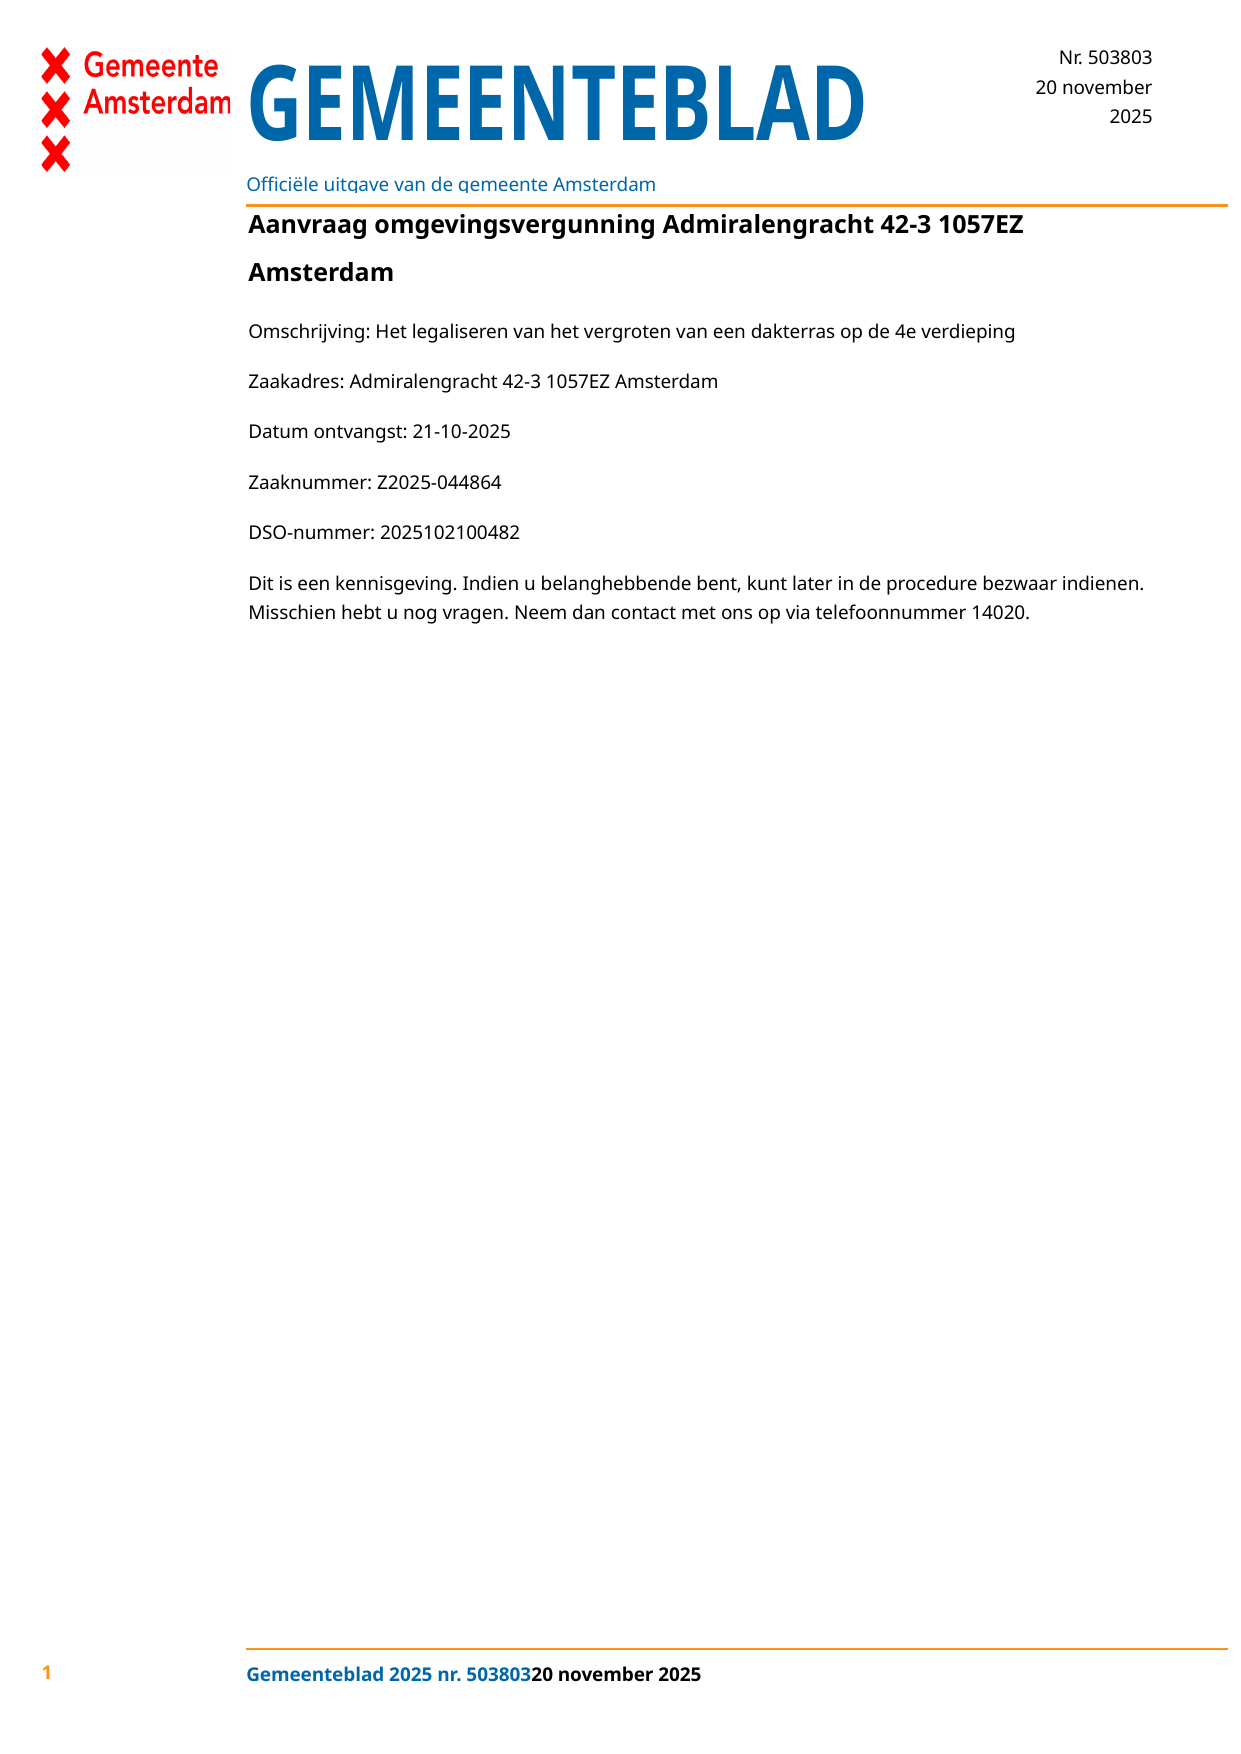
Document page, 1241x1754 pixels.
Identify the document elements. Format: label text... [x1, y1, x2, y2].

text DSO-nummer: 2025102100482 [248, 519, 1152, 545]
text Aanvraag omgevingsvergunning Admiralengracht 42-3 1057EZ Amsterdam [248, 207, 1152, 288]
text Zaakadres: Admiralengracht 42-3 1057EZ Amsterdam [248, 368, 1152, 394]
text Omschrijving: Het legaliseren van het vergroten van een dakterras op de 4e verdieping [248, 318, 1152, 344]
text Dit is een kennisgeving. Indien u belanghebbende bent, kunt later in de procedure bezwaar indienen. Misschien hebt u nog vragen. Neem dan contact met ons op via telefoonnummer 14020. [248, 570, 1152, 625]
text Datum ontvangst: 21-10-2025 [248, 419, 1152, 444]
picture [41, 47, 231, 172]
text Zaaknummer: Z2025-044864 [248, 469, 1152, 495]
